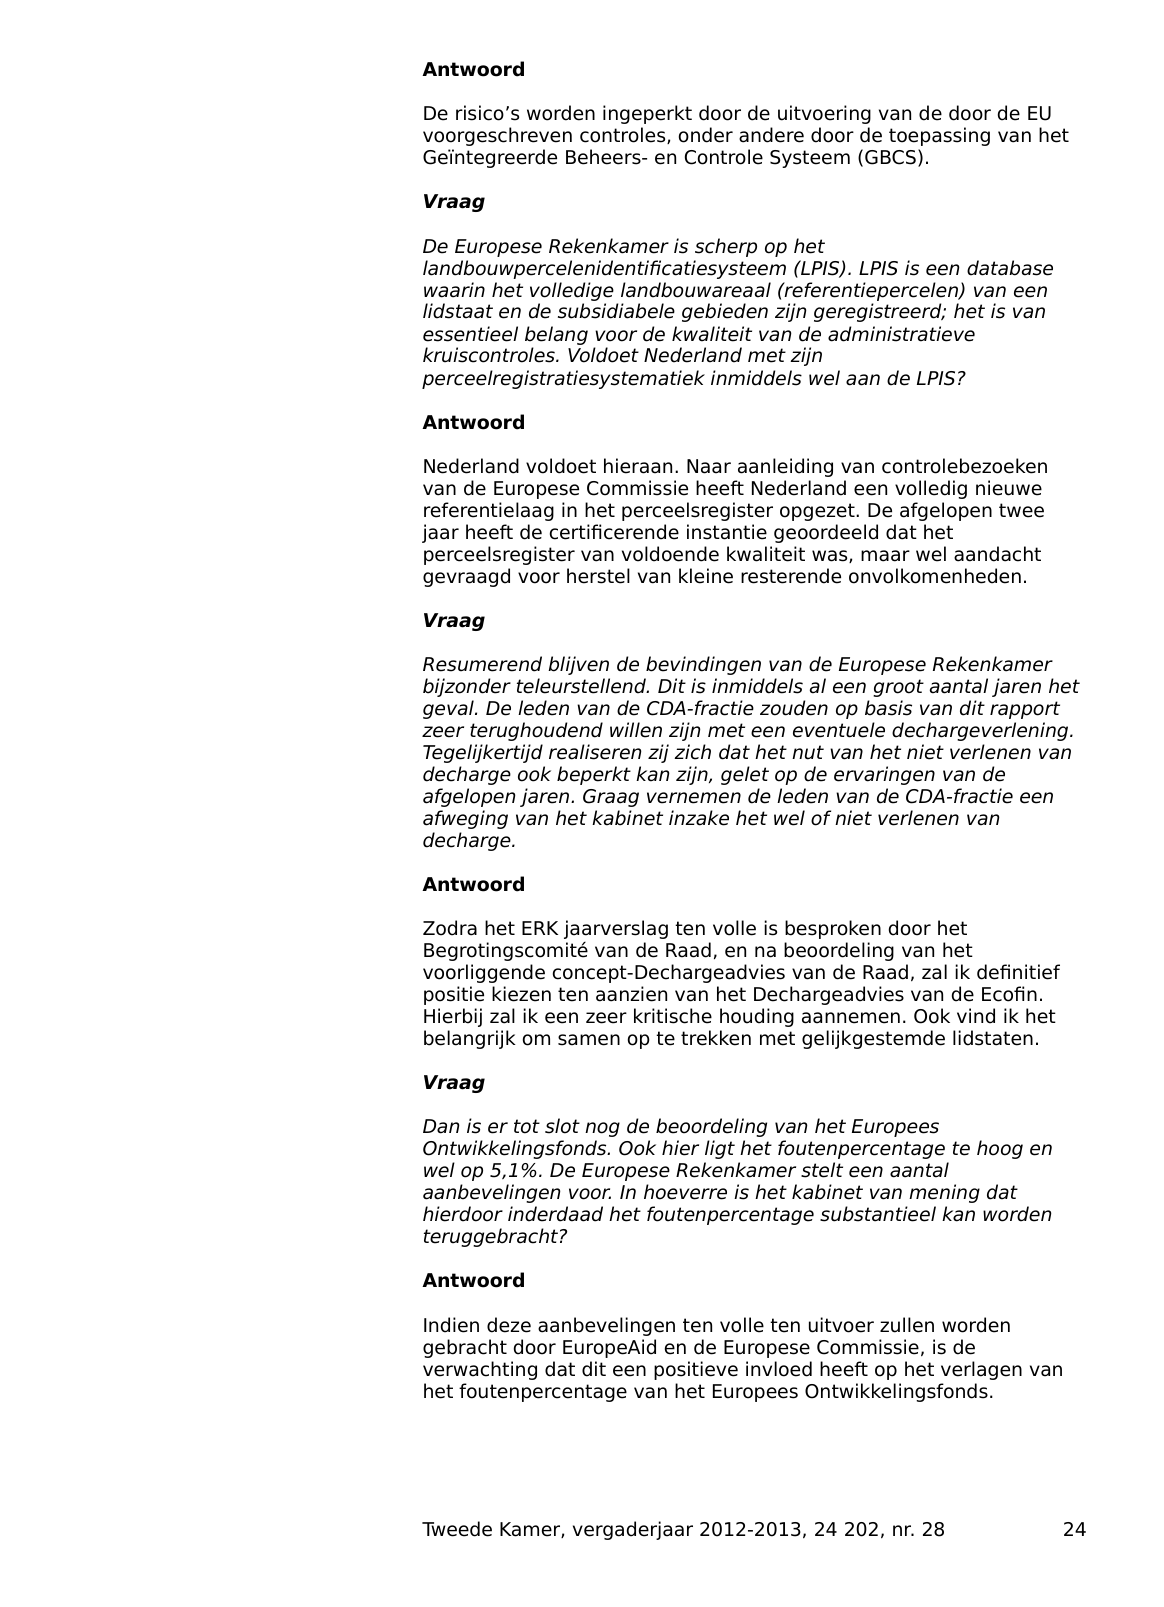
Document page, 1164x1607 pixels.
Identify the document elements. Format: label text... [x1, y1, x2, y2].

subtitle Antwoord [422, 1270, 1087, 1292]
text De risico’s worden ingeperkt door de uitvoering van de door de EU voorgeschreven controles, onder andere door de toepassing van het Geïntegreerde Beheers- en Controle Systeem (GBCS). [422, 103, 1087, 169]
subtitle Vraag [422, 191, 1087, 213]
subtitle Antwoord [422, 59, 1087, 81]
text De Europese Rekenkamer is scherp op het landbouwpercelenidentificatiesysteem (LPIS). LPIS is een database waarin het volledige landbouwareaal (referentiepercelen) van een lidstaat en de subsidiabele gebieden zijn geregistreerd; het is van essentieel belang voor de kwaliteit van de administratieve kruiscontroles. Voldoet Nederland met zijn perceelregistratiesystematiek inmiddels wel aan de LPIS? [422, 236, 1087, 389]
text Dan is er tot slot nog de beoordeling van het Europees Ontwikkelingsfonds. Ook hier ligt het foutenpercentage te hoog en wel op 5,1%. De Europese Rekenkamer stelt een aantal aanbevelingen voor. In hoeverre is het kabinet van mening dat hierdoor inderdaad het foutenpercentage substantieel kan worden teruggebracht? [422, 1116, 1087, 1248]
subtitle Vraag [422, 1072, 1087, 1094]
text Indien deze aanbevelingen ten volle ten uitvoer zullen worden gebracht door EuropeAid en de Europese Commissie, is de verwachting dat dit een positieve invloed heeft op het verlagen van het foutenpercentage van het Europees Ontwikkelingsfonds. [422, 1314, 1087, 1402]
subtitle Antwoord [422, 412, 1087, 433]
subtitle Vraag [422, 610, 1087, 632]
text Resumerend blijven de bevindingen van de Europese Rekenkamer bijzonder teleurstellend. Dit is inmiddels al een groot aantal jaren het geval. De leden van de CDA-fractie zouden op basis van dit rapport zeer terughoudend willen zijn met een eventuele dechargeverlening. Tegelijkertijd realiseren zij zich dat het nut van het niet verlenen van decharge ook beperkt kan zijn, gelet op de ervaringen van de afgelopen jaren. Graag vernemen de leden van de CDA-fractie een afweging van het kabinet inzake het wel of niet verlenen van decharge. [422, 654, 1087, 852]
text Zodra het ERK jaarverslag ten volle is besproken door het Begrotingscomité van de Raad, en na beoordeling van het voorliggende concept-Dechargeadvies van de Raad, zal ik definitief positie kiezen ten aanzien van het Dechargeadvies van de Ecofin. Hierbij zal ik een zeer kritische houding aannemen. Ook vind ik het belangrijk om samen op te trekken met gelijkgestemde lidstaten. [422, 918, 1087, 1050]
subtitle Antwoord [422, 874, 1087, 896]
text Nederland voldoet hieraan. Naar aanleiding van controlebezoeken van de Europese Commissie heeft Nederland een volledig nieuwe referentielaag in het perceelsregister opgezet. De afgelopen twee jaar heeft de certificerende instantie geoordeeld dat het perceelsregister van voldoende kwaliteit was, maar wel aandacht gevraagd voor herstel van kleine resterende onvolkomenheden. [422, 456, 1087, 588]
